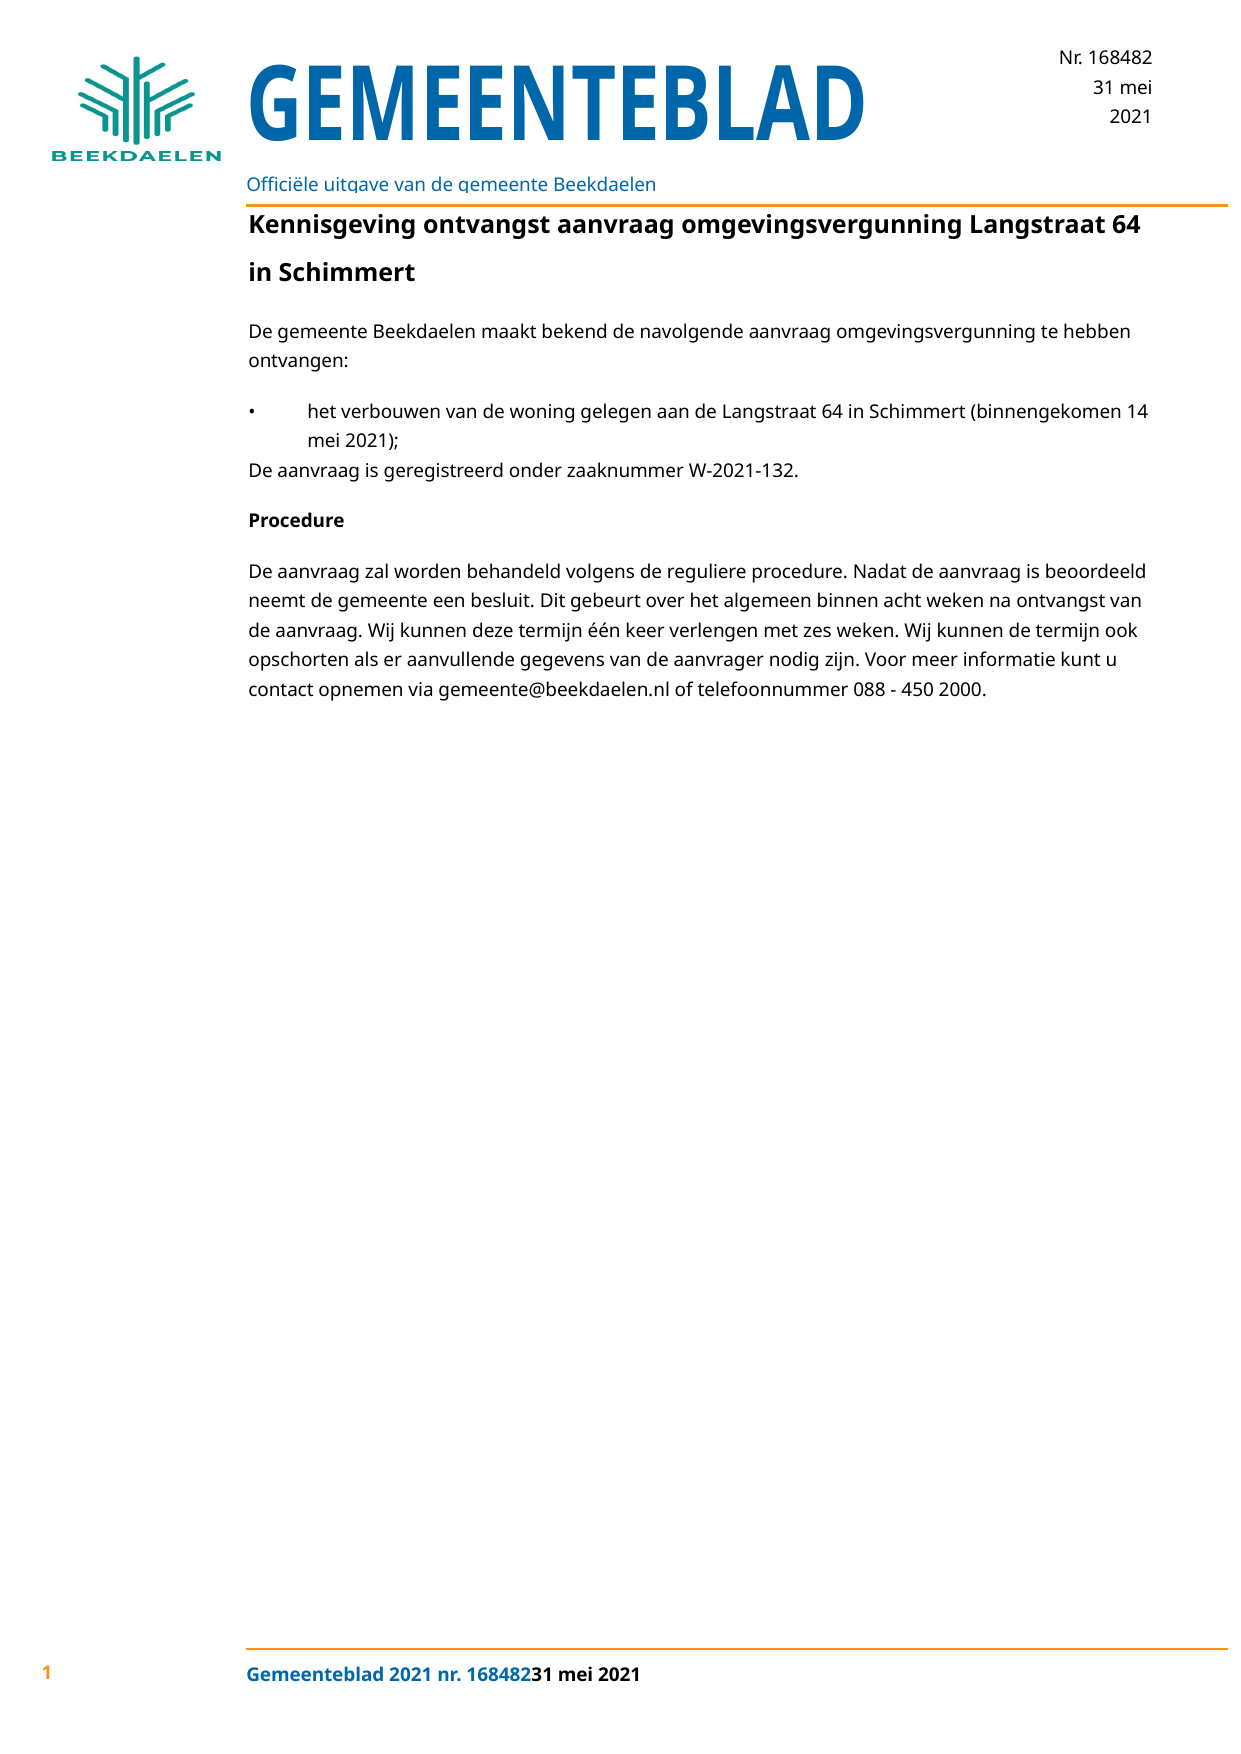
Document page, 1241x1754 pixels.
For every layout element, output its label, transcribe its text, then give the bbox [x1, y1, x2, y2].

list het verbouwen van de woning gelegen aan de Langstraat 64 in Schimmert (binnengekomen 14 mei 2021); [248, 398, 1152, 453]
picture [41, 47, 231, 172]
text Procedure [248, 507, 1152, 533]
text De gemeente Beekdaelen maakt bekend de navolgende aanvraag omgevingsvergunning te hebben ontvangen: [248, 318, 1152, 373]
text De aanvraag is geregistreerd onder zaaknummer W-2021-132. [248, 457, 1152, 483]
text Kennisgeving ontvangst aanvraag omgevingsvergunning Langstraat 64 in Schimmert [248, 207, 1152, 288]
text De aanvraag zal worden behandeld volgens de reguliere procedure. Nadat de aanvraag is beoordeeld neemt de gemeente een besluit. Dit gebeurt over het algemeen binnen acht weken na ontvangst van de aanvraag. Wij kunnen deze termijn één keer verlengen met zes weken. Wij kunnen de termijn ook opschorten als er aanvullende gegevens van de aanvrager nodig zijn. Voor meer informatie kunt u contact opnemen via gemeente@beekdaelen.nl of telefoonnummer 088 - 450 2000. [248, 558, 1152, 702]
